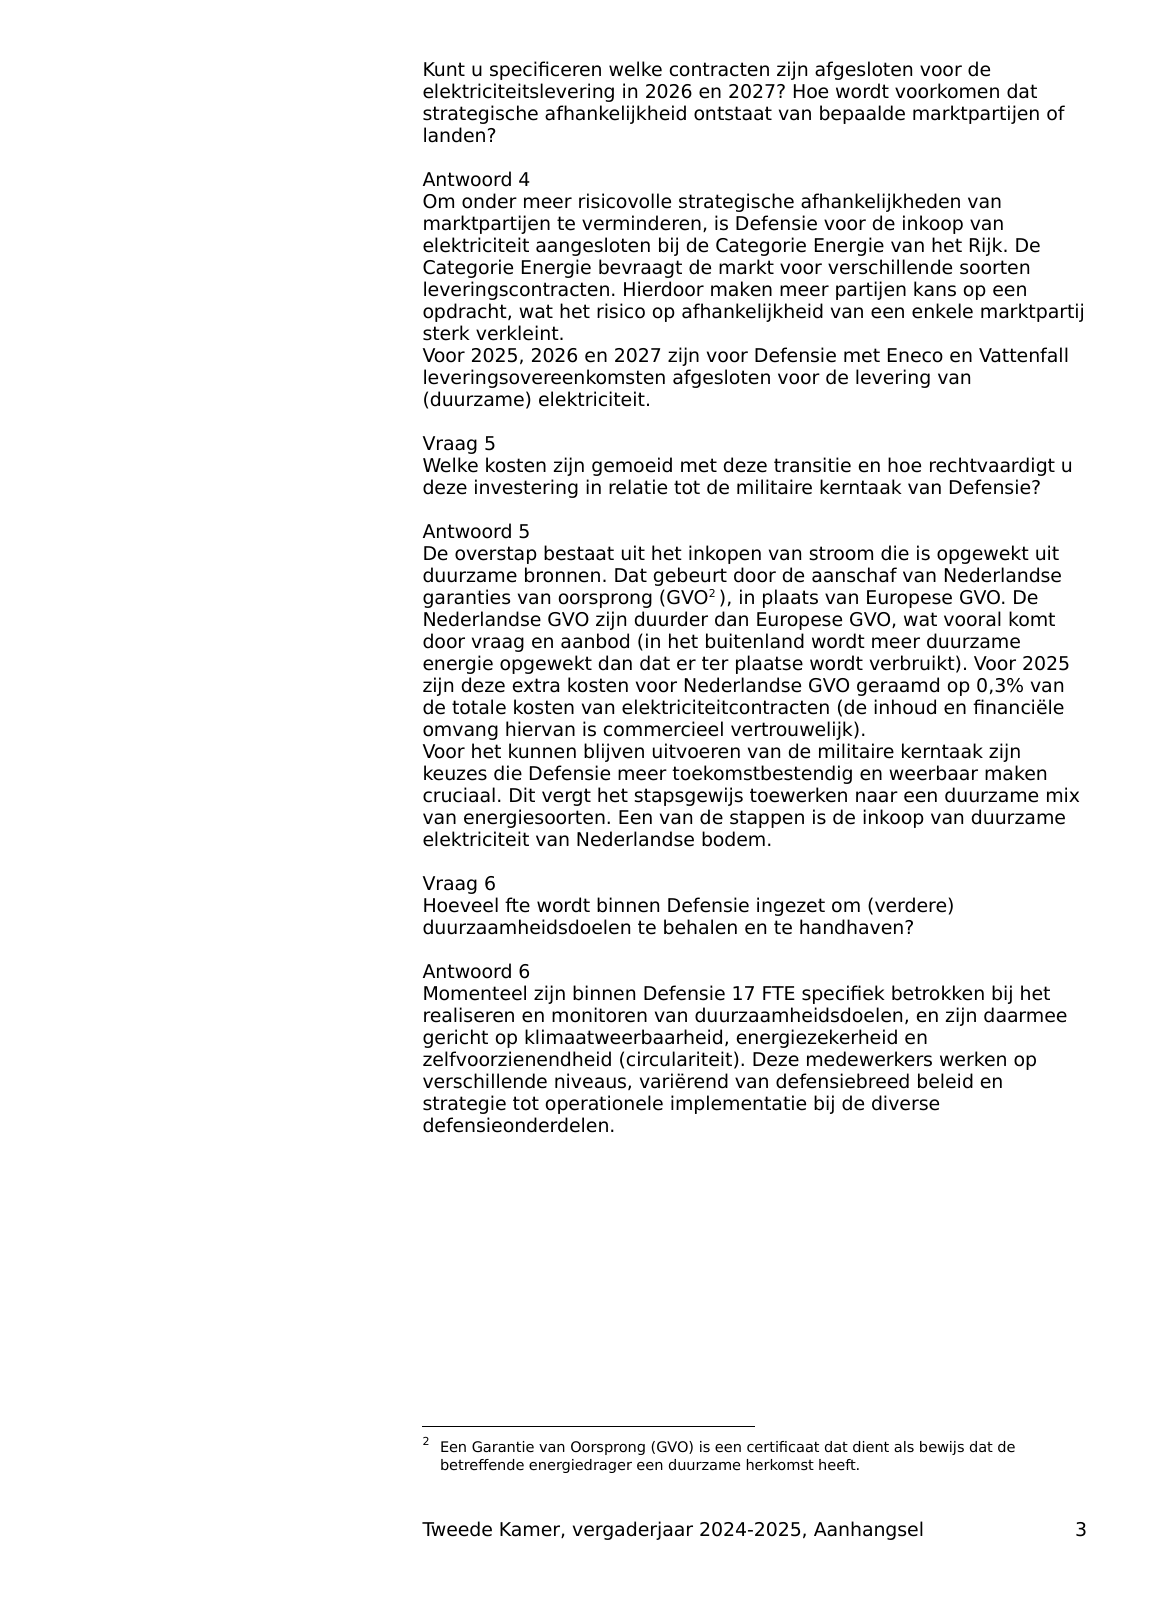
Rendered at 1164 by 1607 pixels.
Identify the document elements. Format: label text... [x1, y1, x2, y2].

text Een Garantie van Oorsprong (GVO) is een certificaat dat dient als bewijs dat de betreffende energiedrager een duurzame herkomst heeft. [422, 1435, 1087, 1474]
text Momenteel zijn binnen Defensie 17 FTE specifiek betrokken bij het realiseren en monitoren van duurzaamheidsdoelen, en zijn daarmee gericht op klimaatweerbaarheid, energiezekerheid en zelfvoorzienendheid (circulariteit). Deze medewerkers werken op verschillende niveaus, variërend van defensiebreed beleid en strategie tot operationele implementatie bij de diverse defensieonderdelen. [422, 983, 1087, 1137]
text Voor het kunnen blijven uitvoeren van de militaire kerntaak zijn keuzes die Defensie meer toekomstbestendig en weerbaar maken cruciaal. Dit vergt het stapsgewijs toewerken naar een duurzame mix van energiesoorten. Een van de stappen is de inkoop van duurzame elektriciteit van Nederlandse bodem. [422, 741, 1087, 851]
text Welke kosten zijn gemoeid met deze transitie en hoe rechtvaardigt u deze investering in relatie tot de militaire kerntaak van Defensie? [422, 455, 1087, 499]
text Vraag 6 [422, 873, 1087, 895]
text De overstap bestaat uit het inkopen van stroom die is opgewekt uit duurzame bronnen. Dat gebeurt door de aanschaf van Nederlandse garanties van oorsprong (GVO), in plaats van Europese GVO. De Nederlandse GVO zijn duurder dan Europese GVO, wat vooral komt door vraag en aanbod (in het buitenland wordt meer duurzame energie opgewekt dan dat er ter plaatse wordt verbruikt). Voor 2025 zijn deze extra kosten voor Nederlandse GVO geraamd op 0,3% van de totale kosten van elektriciteitcontracten (de inhoud en financiële omvang hiervan is commercieel vertrouwelijk). [422, 543, 1087, 741]
text Voor 2025, 2026 en 2027 zijn voor Defensie met Eneco en Vattenfall leveringsovereenkomsten afgesloten voor de levering van (duurzame) elektriciteit. [422, 345, 1087, 411]
text Kunt u specificeren welke contracten zijn afgesloten voor de elektriciteitslevering in 2026 en 2027? Hoe wordt voorkomen dat strategische afhankelijkheid ontstaat van bepaalde marktpartijen of landen? [422, 59, 1087, 147]
text Antwoord 6 [422, 961, 1087, 983]
text Vraag 5 [422, 433, 1087, 455]
text Hoeveel fte wordt binnen Defensie ingezet om (verdere) duurzaamheidsdoelen te behalen en te handhaven? [422, 895, 1087, 939]
text Antwoord 5 [422, 521, 1087, 543]
text Om onder meer risicovolle strategische afhankelijkheden van marktpartijen te verminderen, is Defensie voor de inkoop van elektriciteit aangesloten bij de Categorie Energie van het Rijk. De Categorie Energie bevraagt de markt voor verschillende soorten leveringscontracten. Hierdoor maken meer partijen kans op een opdracht, wat het risico op afhankelijkheid van een enkele marktpartij sterk verkleint. [422, 191, 1087, 345]
text Antwoord 4 [422, 169, 1087, 191]
